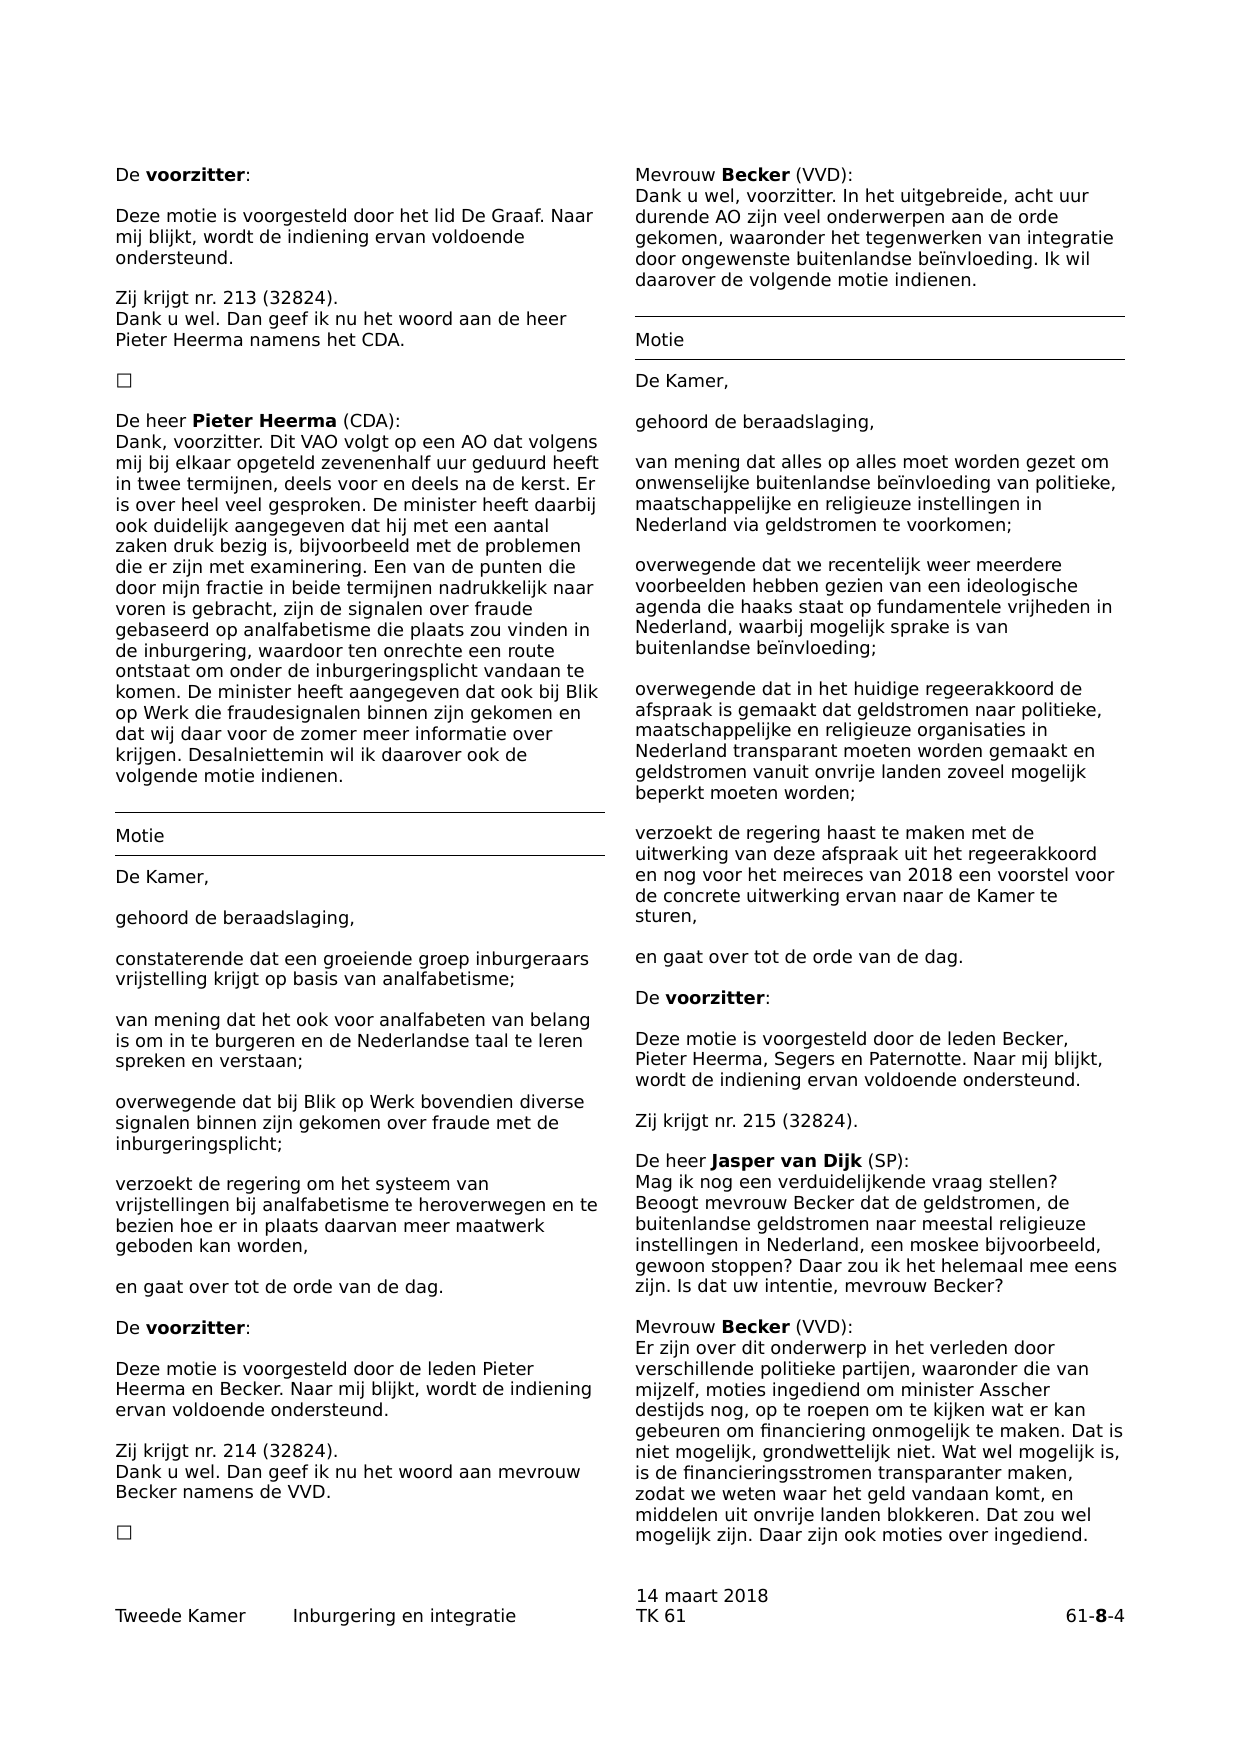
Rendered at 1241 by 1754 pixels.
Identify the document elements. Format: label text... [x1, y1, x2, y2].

text Zij krijgt nr. 214 (32824). [115, 1441, 605, 1461]
text Mevrouw Becker (VVD): [635, 165, 1125, 186]
text Zij krijgt nr. 215 (32824). [635, 1111, 1125, 1131]
text Deze motie is voorgesteld door de leden Becker, Pieter Heerma, Segers en Paternotte. Naar mij blijkt, wordt de indiening ervan voldoende ondersteund. [635, 1028, 1125, 1091]
text gehoord de beraadslaging, [115, 908, 605, 928]
text Deze motie is voorgesteld door de leden Pieter Heerma en Becker. Naar mij blijkt, wordt de indiening ervan voldoende ondersteund. [115, 1358, 605, 1421]
text overwegende dat we recentelijk weer meerdere voorbeelden hebben gezien van een ideologische agenda die haaks staat op fundamentele vrijheden in Nederland, waarbij mogelijk sprake is van buitenlandse beïnvloeding; [635, 555, 1125, 659]
text constaterende dat een groeiende groep inburgeraars vrijstelling krijgt op basis van analfabetisme; [115, 948, 605, 990]
text gehoord de beraadslaging, [635, 412, 1125, 432]
text Mag ik nog een verduidelijkende vraag stellen? Beoogt mevrouw Becker dat de geldstromen, de buitenlandse geldstromen naar meestal religieuze instellingen in Nederland, een moskee bijvoorbeeld, gewoon stoppen? Daar zou ik het helemaal mee eens zijn. Is dat uw intentie, mevrouw Becker? [635, 1172, 1125, 1297]
text De Kamer, [635, 371, 1125, 392]
text van mening dat alles op alles moet worden gezet om onwenselijke buitenlandse beïnvloeding van politieke, maatschappelijke en religieuze instellingen in Nederland via geldstromen te voorkomen; [635, 452, 1125, 535]
text Er zijn over dit onderwerp in het verleden door verschillende politieke partijen, waaronder die van mijzelf, moties ingediend om minister Asscher destijds nog, op te roepen om te kijken wat er kan gebeuren om financiering onmogelijk te maken. Dat is niet mogelijk, grondwettelijk niet. Wat wel mogelijk is, is de financieringsstromen transparanter maken, zodat we weten waar het geld vandaan komt, en middelen uit onvrije landen blokkeren. Dat zou wel mogelijk zijn. Daar zijn ook moties over ingediend. [635, 1338, 1125, 1546]
text Motie [635, 330, 1125, 351]
text Dank u wel, voorzitter. In het uitgebreide, acht uur durende AO zijn veel onderwerpen aan de orde gekomen, waaronder het tegenwerken van integratie door ongewenste buitenlandse beïnvloeding. Ik wil daarover de volgende motie indienen. [635, 186, 1125, 290]
text De heer Pieter Heerma (CDA): [115, 411, 605, 432]
text Motie [115, 826, 605, 847]
text Mevrouw Becker (VVD): [635, 1317, 1125, 1338]
text overwegende dat bij Blik op Werk bovendien diverse signalen binnen zijn gekomen over fraude met de inburgeringsplicht; [115, 1092, 605, 1154]
text De heer Jasper van Dijk (SP): [635, 1151, 1125, 1172]
text overwegende dat in het huidige regeerakkoord de afspraak is gemaakt dat geldstromen naar politieke, maatschappelijke en religieuze organisaties in Nederland transparant moeten worden gemaakt en geldstromen vanuit onvrije landen zoveel mogelijk beperkt moeten worden; [635, 679, 1125, 803]
text en gaat over tot de orde van de dag. [115, 1277, 605, 1298]
text Dank u wel. Dan geef ik nu het woord aan de heer Pieter Heerma namens het CDA. [115, 309, 605, 351]
text Deze motie is voorgesteld door het lid De Graaf. Naar mij blijkt, wordt de indiening ervan voldoende ondersteund. [115, 206, 605, 268]
text De voorzitter: [115, 165, 605, 186]
text Dank, voorzitter. Dit VAO volgt op een AO dat volgens mij bij elkaar opgeteld zevenenhalf uur geduurd heeft in twee termijnen, deels voor en deels na de kerst. Er is over heel veel gesproken. De minister heeft daarbij ook duidelijk aangegeven dat hij met een aantal zaken druk bezig is, bijvoorbeeld met de problemen die er zijn met examinering. Een van de punten die door mijn fractie in beide termijnen nadrukkelijk naar voren is gebracht, zijn de signalen over fraude gebaseerd op analfabetisme die plaats zou vinden in de inburgering, waardoor ten onrechte een route ontstaat om onder de inburgeringsplicht vandaan te komen. De minister heeft aangegeven dat ook bij Blik op Werk die fraudesignalen binnen zijn gekomen en dat wij daar voor de zomer meer informatie over krijgen. Desalniettemin wil ik daarover ook de volgende motie indienen. [115, 432, 605, 786]
text ⬜ [115, 371, 605, 391]
text Dank u wel. Dan geef ik nu het woord aan mevrouw Becker namens de VVD. [115, 1461, 605, 1503]
text verzoekt de regering haast te maken met de uitwerking van deze afspraak uit het regeerakkoord en nog voor het meireces van 2018 een voorstel voor de concrete uitwerking ervan naar de Kamer te sturen, [635, 823, 1125, 927]
text van mening dat het ook voor analfabeten van belang is om in te burgeren en de Nederlandse taal te leren spreken en verstaan; [115, 1010, 605, 1072]
text De Kamer, [115, 867, 605, 888]
text ⬜ [115, 1523, 605, 1544]
text en gaat over tot de orde van de dag. [635, 947, 1125, 968]
text verzoekt de regering om het systeem van vrijstellingen bij analfabetisme te heroverwegen en te bezien hoe er in plaats daarvan meer maatwerk geboden kan worden, [115, 1174, 605, 1257]
text De voorzitter: [115, 1318, 605, 1338]
text Zij krijgt nr. 213 (32824). [115, 288, 605, 309]
text De voorzitter: [635, 988, 1125, 1008]
